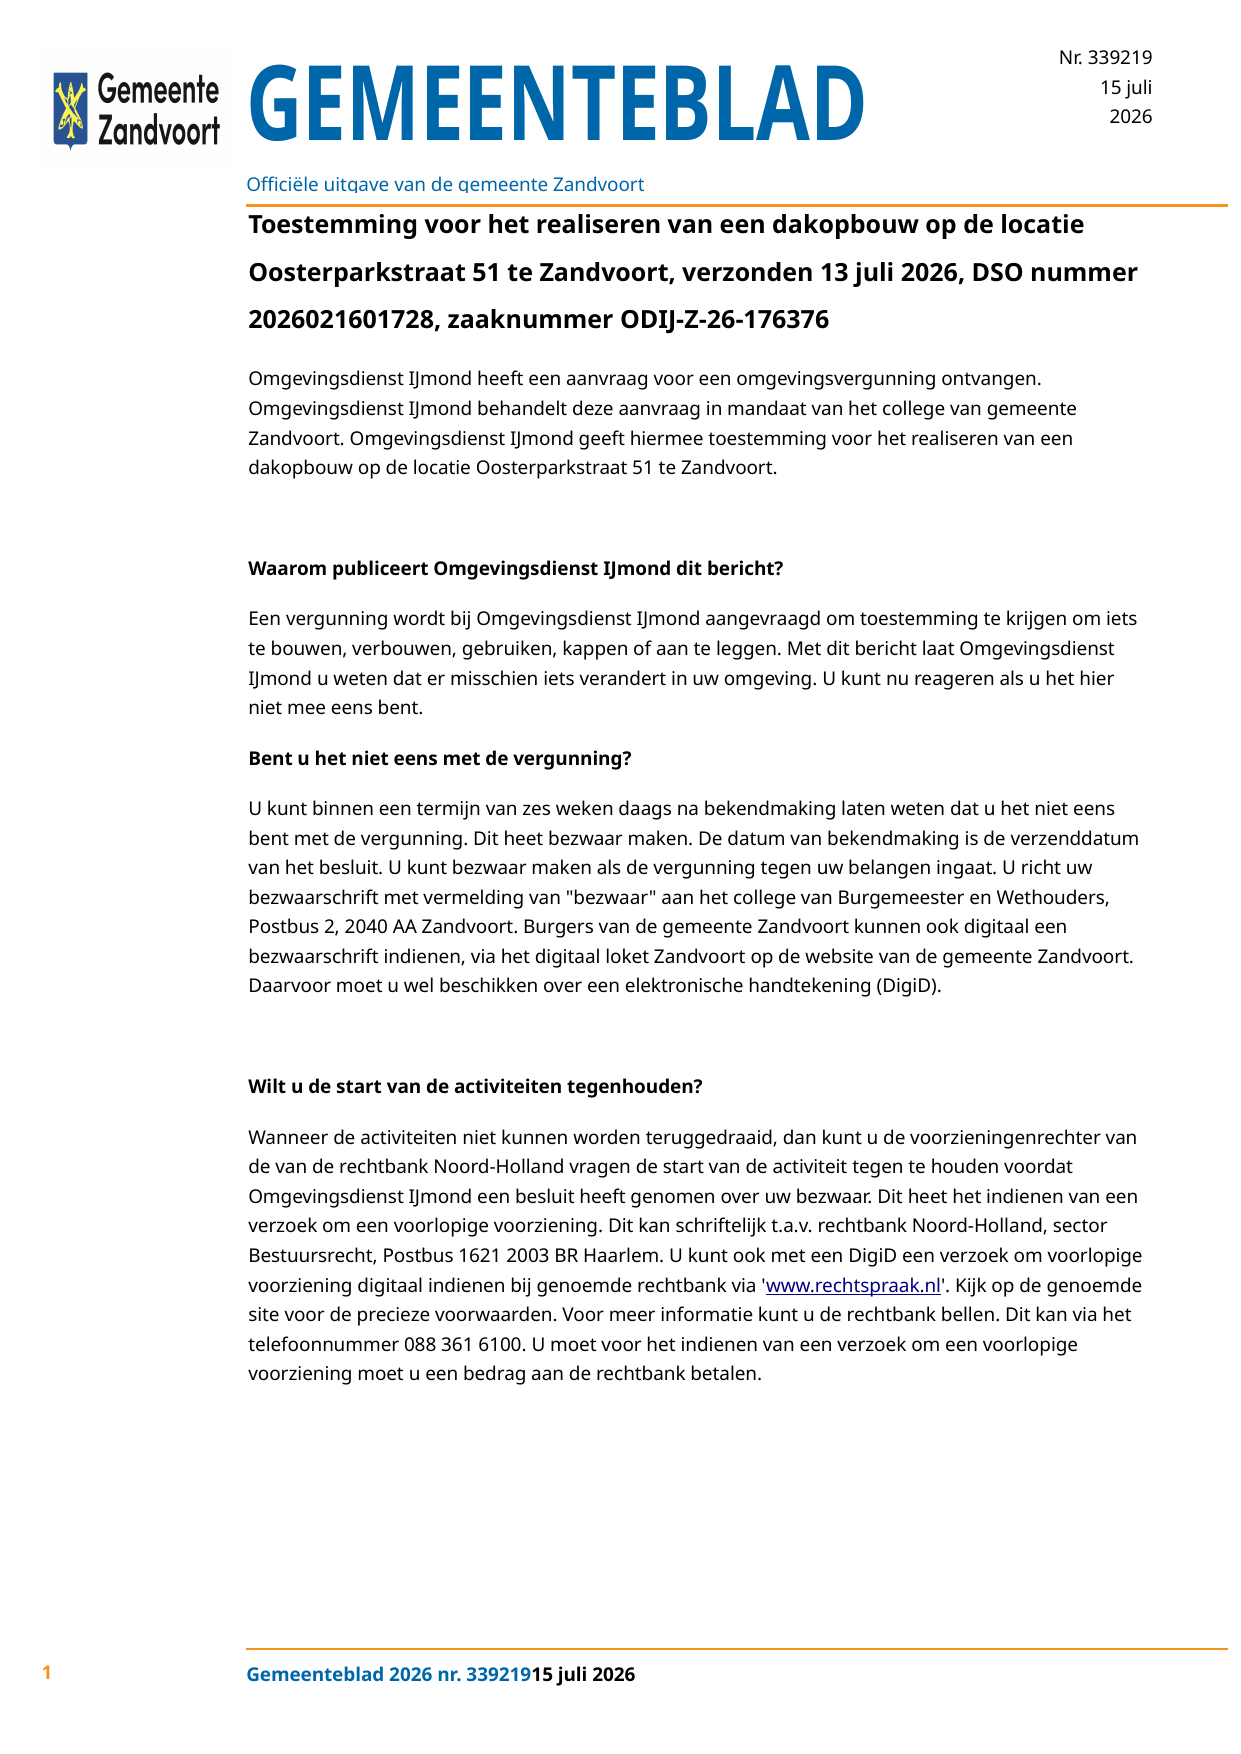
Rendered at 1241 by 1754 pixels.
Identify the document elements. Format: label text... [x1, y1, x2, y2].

text Wilt u de start van de activiteiten tegenhouden? [248, 1073, 1152, 1099]
picture [41, 47, 231, 172]
text Bent u het niet eens met de vergunning? [248, 745, 1152, 770]
text Wanneer de activiteiten niet kunnen worden teruggedraaid, dan kunt u de voorzieningenrechter van de van de rechtbank Noord-Holland vragen de start van de activiteit tegen te houden voordat Omgevingsdienst IJmond een besluit heeft genomen over uw bezwaar. Dit heet het indienen van een verzoek om een voorlopige voorziening. Dit kan schriftelijk t.a.v. rechtbank Noord-Holland, sector Bestuursrecht, Postbus 1621 2003 BR Haarlem. U kunt ook met een DigiD een verzoek om voorlopige voorziening digitaal indienen bij genoemde rechtbank via 'www.rechtspraak.nl'. Kijk op de genoemde site voor de precieze voorwaarden. Voor meer informatie kunt u de rechtbank bellen. Dit kan via het telefoonnummer 088 361 6100. U moet voor het indienen van een verzoek om een voorlopige voorziening moet u een bedrag aan de rechtbank betalen. [248, 1124, 1152, 1386]
text U kunt binnen een termijn van zes weken daags na bekendmaking laten weten dat u het niet eens bent met de vergunning. Dit heet bezwaar maken. De datum van bekendmaking is de verzenddatum van het besluit. U kunt bezwaar maken als de vergunning tegen uw belangen ingaat. U richt uw bezwaarschrift met vermelding van "bezwaar" aan het college van Burgemeester en Wethouders, Postbus 2, 2040 AA Zandvoort. Burgers van de gemeente Zandvoort kunnen ook digitaal een bezwaarschrift indienen, via het digitaal loket Zandvoort op de website van de gemeente Zandvoort. Daarvoor moet u wel beschikken over een elektronische handtekening (DigiD). [248, 795, 1152, 998]
text Omgevingsdienst IJmond heeft een aanvraag voor een omgevingsvergunning ontvangen. Omgevingsdienst IJmond behandelt deze aanvraag in mandaat van het college van gemeente Zandvoort. Omgevingsdienst IJmond geeft hiermee toestemming voor het realiseren van een dakopbouw op de locatie Oosterparkstraat 51 te Zandvoort. [248, 366, 1152, 480]
text Een vergunning wordt bij Omgevingsdienst IJmond aangevraagd om toestemming te krijgen om iets te bouwen, verbouwen, gebruiken, kappen of aan te leggen. Met dit bericht laat Omgevingsdienst IJmond u weten dat er misschien iets verandert in uw omgeving. U kunt nu reageren als u het hier niet mee eens bent. [248, 606, 1152, 720]
text Waarom publiceert Omgevingsdienst IJmond dit bericht? [248, 555, 1152, 581]
text Toestemming voor het realiseren van een dakopbouw op de locatie Oosterparkstraat 51 te Zandvoort, verzonden 13 juli 2026, DSO nummer 2026021601728, zaaknummer ODIJ-Z-26-176376 [248, 207, 1152, 336]
